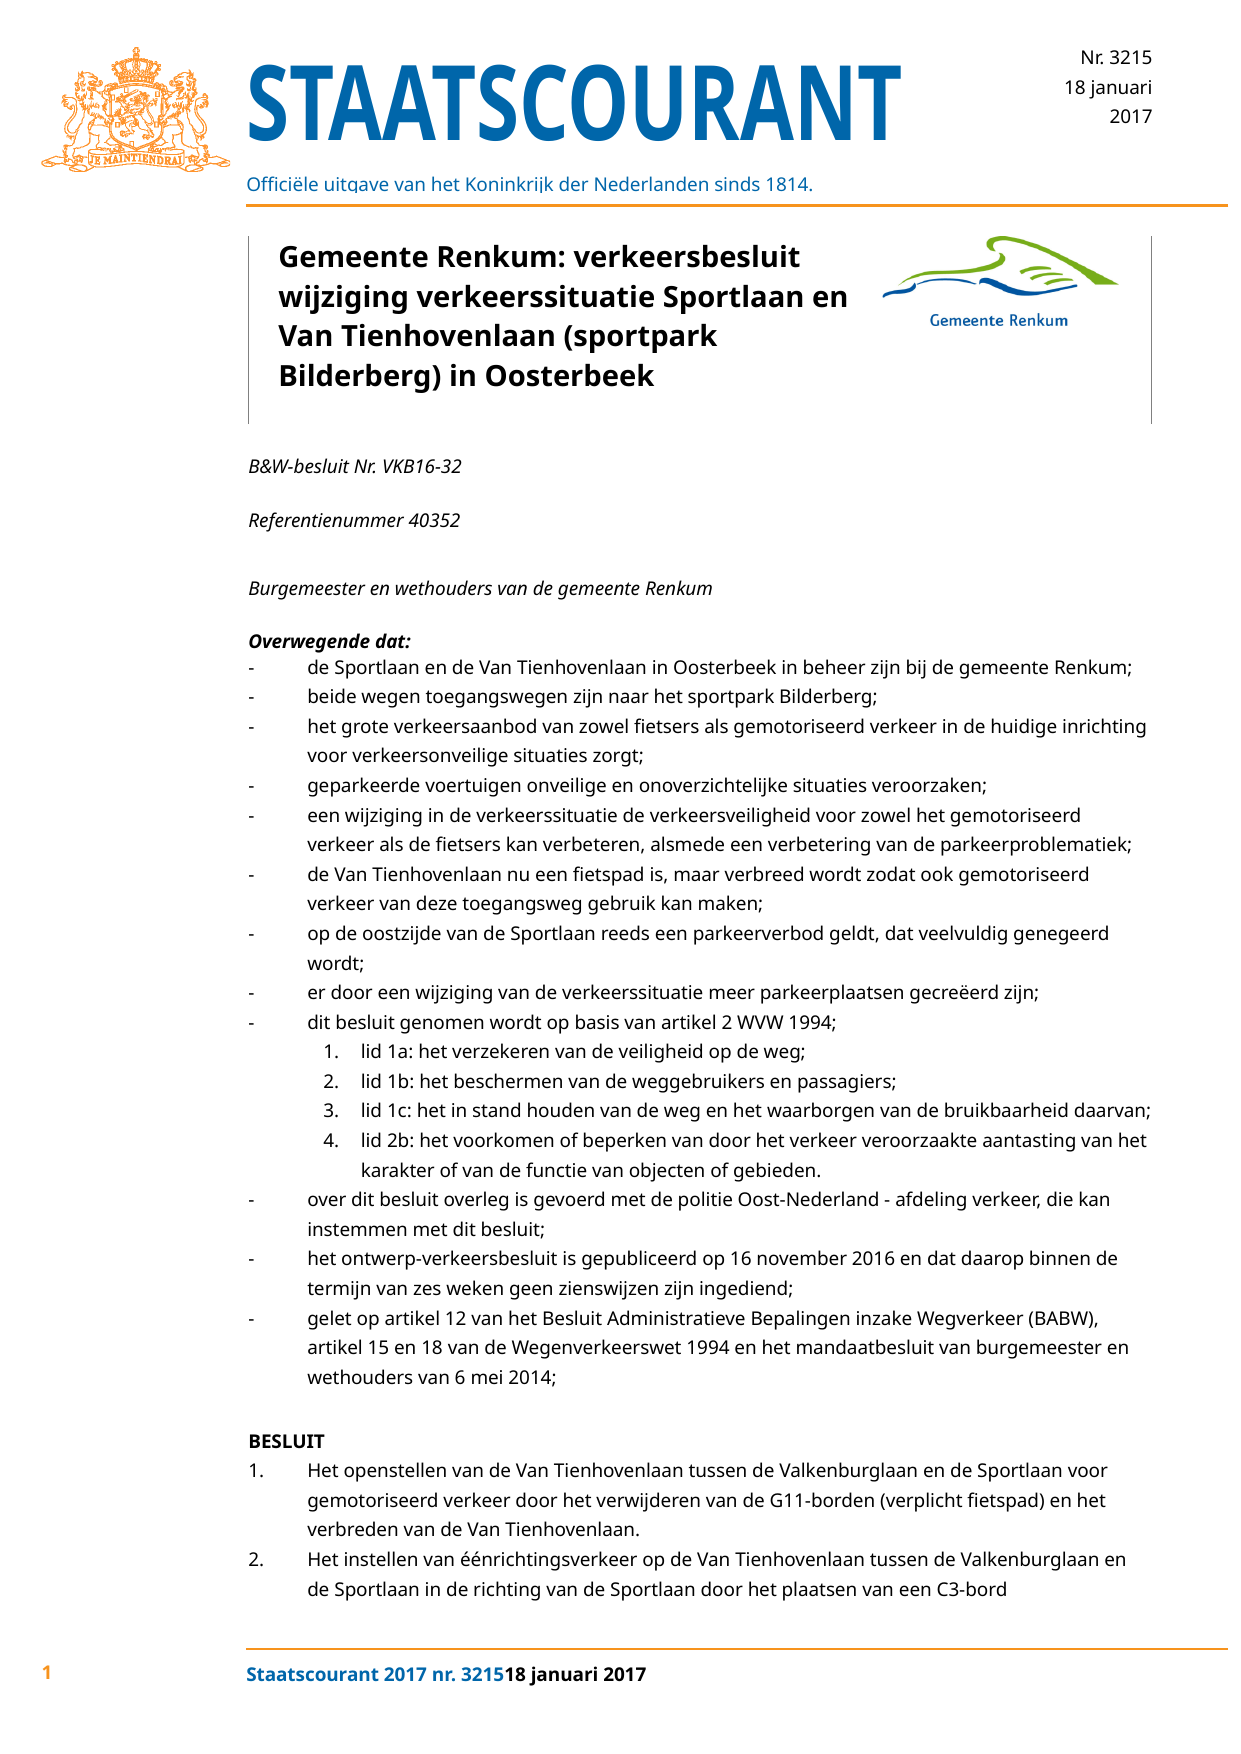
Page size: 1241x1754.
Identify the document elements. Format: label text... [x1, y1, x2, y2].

list lid 1c: het in stand houden van de weg en het waarborgen van de bruikbaarheid daarvan; [323, 1098, 1152, 1123]
list op de oostzijde van de Sportlaan reeds een parkeerverbod geldt, dat veelvuldig genegeerd wordt; [248, 920, 1152, 976]
list lid 2b: het voorkomen of beperken van door het verkeer veroorzaakte aantasting van het karakter of van de functie van objecten of gebieden. [323, 1127, 1152, 1183]
list gelet op artikel 12 van het Besluit Administratieve Bepalingen inzake Wegverkeer (BABW), artikel 15 en 18 van de Wegenverkeerswet 1994 en het mandaatbesluit van burgemeester en wethouders van 6 mei 2014; [248, 1305, 1152, 1390]
list de Sportlaan en de Van Tienhovenlaan in Oosterbeek in beheer zijn bij de gemeente Renkum; [248, 654, 1152, 680]
text Referentienummer 40352 [248, 508, 1152, 533]
list lid 1a: het verzekeren van de veiligheid op de weg; [323, 1038, 1152, 1064]
list beide wegen toegangswegen zijn naar het sportpark Bilderberg; [248, 683, 1152, 709]
list het grote verkeersaanbod van zowel fietsers als gemotoriseerd verkeer in de huidige inrichting voor verkeersonveilige situaties zorgt; [248, 713, 1152, 768]
list een wijziging in de verkeerssituatie de verkeersveiligheid voor zowel het gemotoriseerd verkeer als de fietsers kan verbeteren, alsmede een verbetering van de parkeerproblematiek; [248, 802, 1152, 857]
list er door een wijziging van de verkeerssituatie meer parkeerplaatsen gecreëerd zijn; [248, 979, 1152, 1005]
list Het instellen van éénrichtingsverkeer op de Van Tienhovenlaan tussen de Valkenburglaan en de Sportlaan in de richting van de Sportlaan door het plaatsen van een C3-bord [248, 1546, 1152, 1602]
text Overwegende dat: [248, 628, 1152, 654]
picture [882, 236, 1119, 326]
table_header [850, 236, 1151, 424]
text BESLUIT [248, 1428, 1152, 1454]
list geparkeerde voertuigen onveilige en onoverzichtelijke situaties veroorzaken; [248, 772, 1152, 798]
list lid 1b: het beschermen van de weggebruikers en passagiers; [323, 1068, 1152, 1094]
list Het openstellen van de Van Tienhovenlaan tussen de Valkenburglaan en de Sportlaan voor gemotoriseerd verkeer door het verwijderen van de G11-borden (verplicht fietspad) en het verbreden van de Van Tienhovenlaan. [248, 1457, 1152, 1542]
picture [41, 47, 231, 172]
list het ontwerp-verkeersbesluit is gepubliceerd op 16 november 2016 en dat daarop binnen de termijn van zes weken geen zienswijzen zijn ingediend; [248, 1246, 1152, 1301]
table_header Gemeente Renkum: verkeersbesluit wijziging verkeerssituatie Sportlaan en Van Tienhovenlaan (sportpark Bilderberg) in Oosterbeek [249, 236, 850, 424]
list de Van Tienhovenlaan nu een fietspad is, maar verbreed wordt zodat ook gemotoriseerd verkeer van deze toegangsweg gebruik kan maken; [248, 861, 1152, 916]
text Burgemeester en wethouders van de gemeente Renkum [248, 575, 1152, 601]
text B&W-besluit Nr. VKB16-32 [248, 454, 1152, 479]
list dit besluit genomen wordt op basis van artikel 2 WVW 1994; [248, 1009, 1152, 1035]
list over dit besluit overleg is gevoerd met de politie Oost-Nederland - afdeling verkeer, die kan instemmen met dit besluit; [248, 1186, 1152, 1242]
